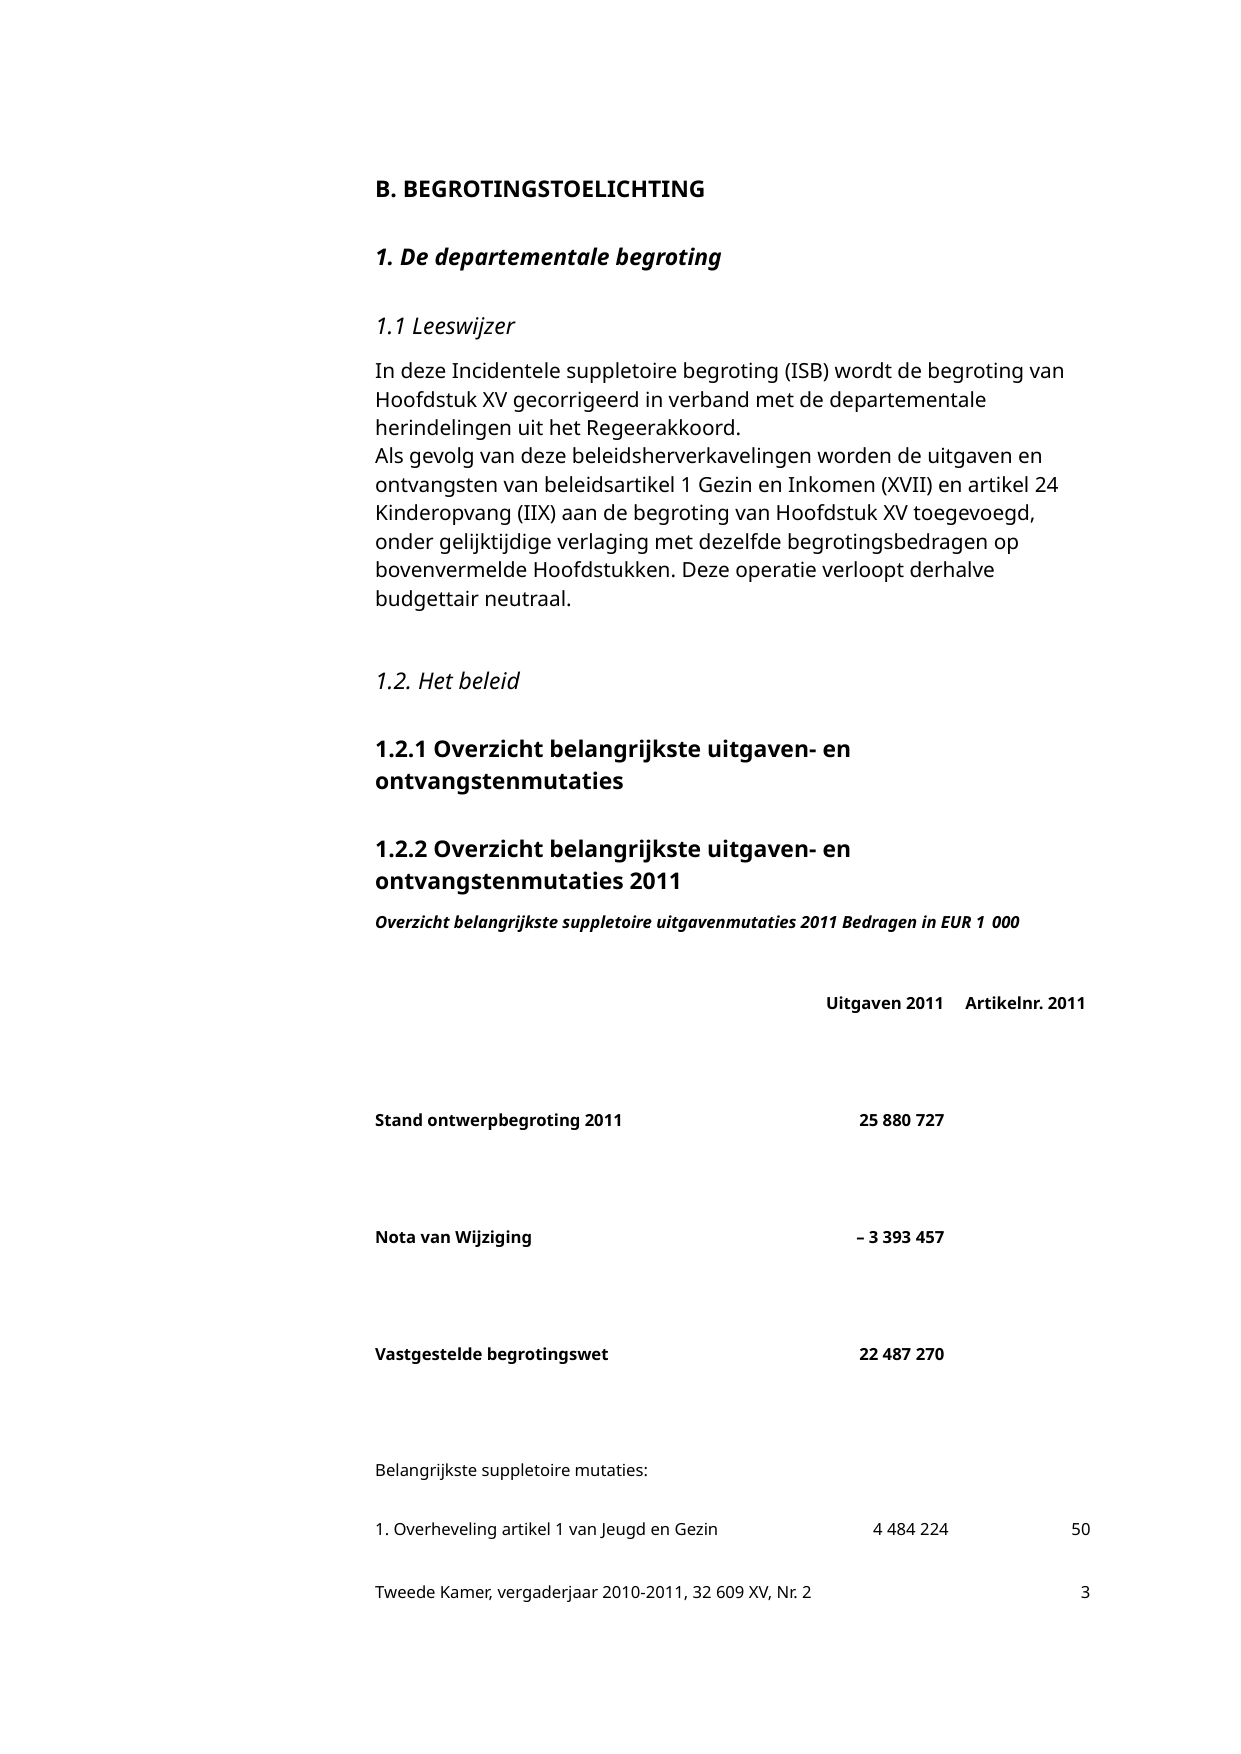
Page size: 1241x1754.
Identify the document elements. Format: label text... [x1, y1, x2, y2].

subtitle B. BEGROTINGSTOELICHTING [375, 172, 1090, 204]
table_cell [814, 1459, 948, 1517]
table_cell [949, 1225, 1090, 1284]
table_cell [949, 1342, 1090, 1401]
table_cell 22 487 270 [814, 1342, 948, 1401]
table_header [375, 992, 814, 1050]
table_header Artikelnr. 2011 [949, 992, 1090, 1050]
table_cell [949, 1167, 1090, 1225]
table_cell Nota van Wijziging [375, 1225, 814, 1284]
table_cell 25 880 727 [814, 1109, 948, 1167]
table_header Uitgaven 2011 [814, 992, 948, 1050]
table_cell Vastgestelde begrotingswet [375, 1342, 814, 1401]
subtitle 1.1 Leeswijzer [375, 310, 1090, 341]
table_cell Stand ontwerpbegroting 2011 [375, 1109, 814, 1167]
subtitle 1.2. Het beleid [375, 665, 1090, 696]
table_cell [814, 1284, 948, 1342]
table_cell [949, 1109, 1090, 1167]
text Overzicht belangrijkste suppletoire uitgavenmutaties 2011 Bedragen in EUR 1 000 [375, 911, 1090, 934]
table_cell 1. Overheveling artikel 1 van Jeugd en Gezin [375, 1518, 814, 1540]
subtitle 1. De departementale begroting [375, 241, 1090, 272]
table_cell Belangrijkste suppletoire mutaties: [375, 1459, 814, 1517]
table_cell [949, 1284, 1090, 1342]
subtitle 1.2.2 Overzicht belangrijkste uitgaven- en ontvangstenmutaties 2011 [375, 833, 1090, 896]
table_cell [375, 1401, 814, 1459]
table_cell [375, 1050, 814, 1108]
table_cell [949, 1401, 1090, 1459]
table_cell [814, 1050, 948, 1108]
table_cell [814, 1167, 948, 1225]
table_cell [814, 1401, 948, 1459]
table_cell [375, 1167, 814, 1225]
text Als gevolg van deze beleidsherverkavelingen worden de uitgaven en ontvangsten van beleidsartikel 1 Gezin en Inkomen (XVII) en artikel 24 Kinderopvang (IIX) aan de begroting van Hoofdstuk XV toegevoegd, onder gelijktijdige verlaging met dezelfde begrotingsbedragen op bovenvermelde Hoofdstukken. Deze operatie verloopt derhalve budgettair neutraal. [375, 442, 1090, 612]
table_cell [949, 1050, 1090, 1108]
table_cell – 3 393 457 [814, 1225, 948, 1284]
subtitle 1.2.1 Overzicht belangrijkste uitgaven- en ontvangstenmutaties [375, 733, 1090, 796]
text In deze Incidentele suppletoire begroting (ISB) wordt de begroting van Hoofdstuk XV gecorrigeerd in verband met de departementale herindelingen uit het Regeerakkoord. [375, 356, 1090, 442]
table_cell 50 [949, 1518, 1090, 1540]
table_cell 4 484 224 [814, 1518, 948, 1540]
table_cell [949, 1459, 1090, 1517]
table_cell [375, 1284, 814, 1342]
